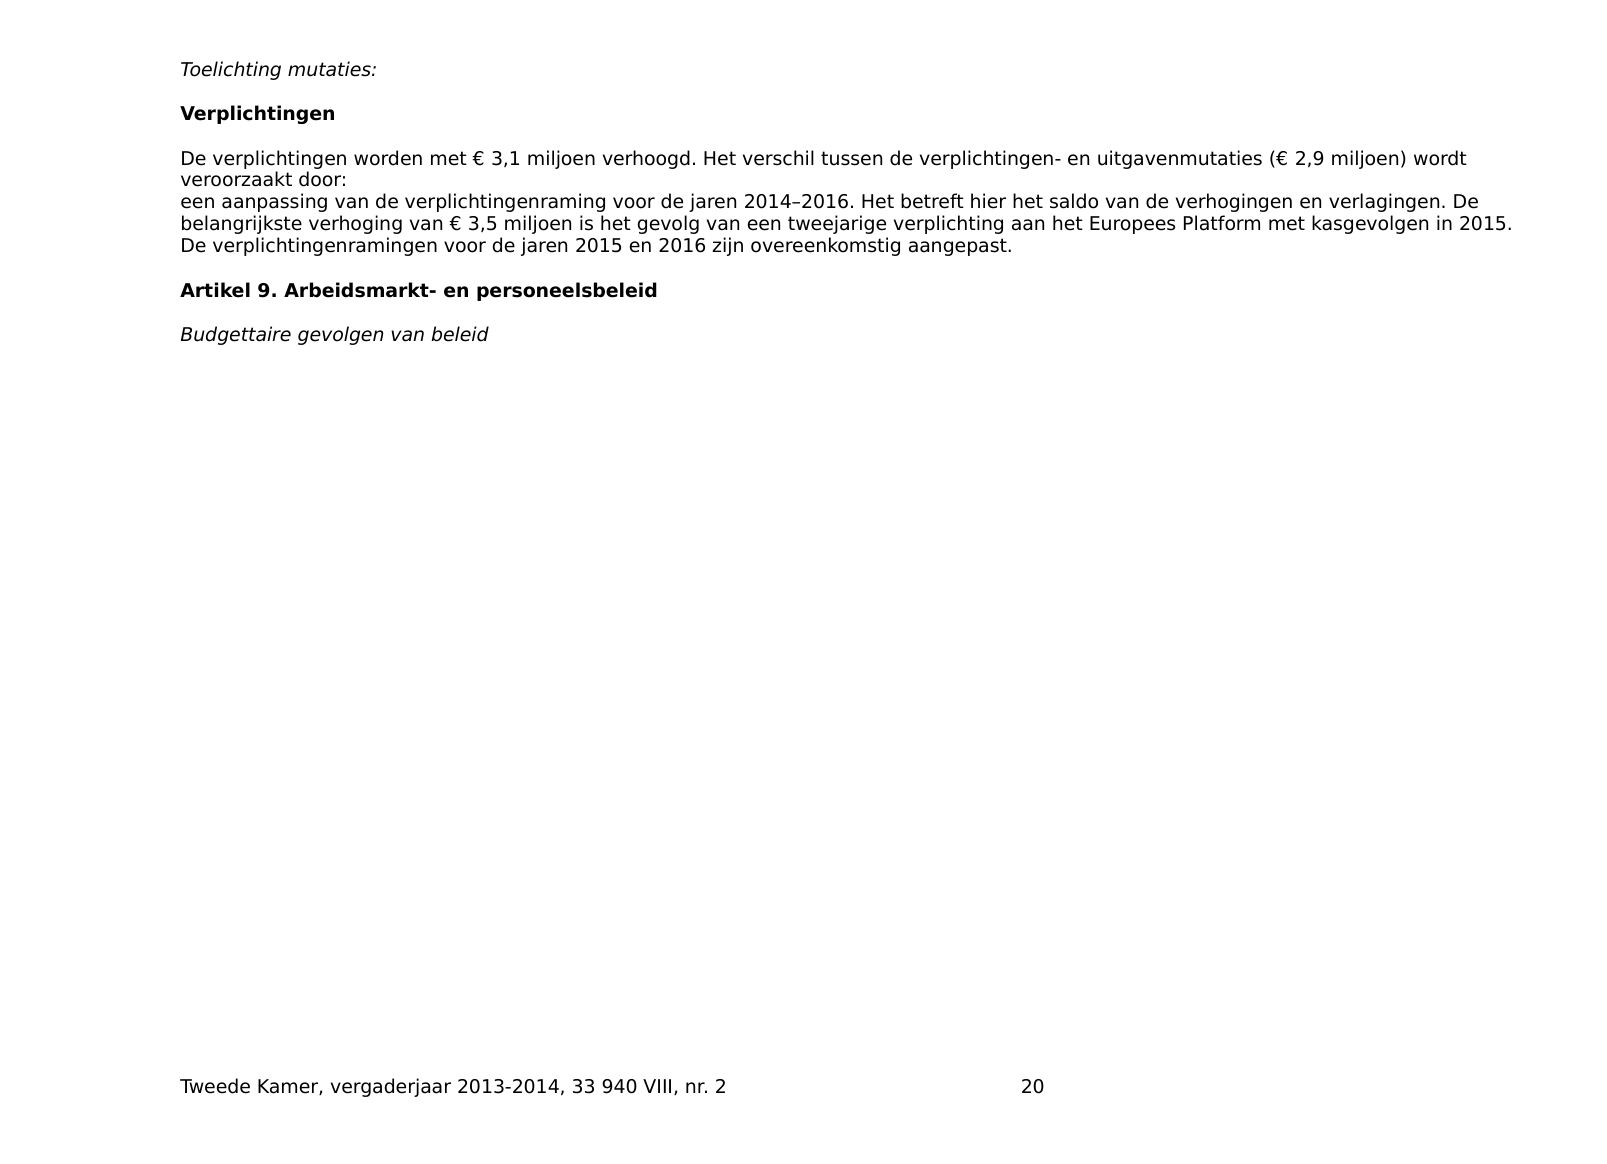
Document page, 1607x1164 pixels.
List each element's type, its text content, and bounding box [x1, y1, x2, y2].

text De verplichtingenramingen voor de jaren 2015 en 2016 zijn overeenkomstig aangepast. [180, 235, 1529, 257]
subtitle Toelichting mutaties: [180, 59, 1529, 81]
text een aanpassing van de verplichtingenraming voor de jaren 2014–2016. Het betreft hier het saldo van de verhogingen en verlagingen. De belangrijkste verhoging van € 3,5 miljoen is het gevolg van een tweejarige verplichting aan het Europees Platform met kasgevolgen in 2015. [180, 191, 1529, 235]
subtitle Verplichtingen [180, 103, 1529, 125]
text De verplichtingen worden met € 3,1 miljoen verhoogd. Het verschil tussen de verplichtingen- en uitgavenmutaties (€ 2,9 miljoen) wordt veroorzaakt door: [180, 147, 1529, 191]
subtitle Budgettaire gevolgen van beleid [180, 324, 1529, 346]
subtitle Artikel 9. Arbeidsmarkt- en personeelsbeleid [180, 279, 1529, 301]
